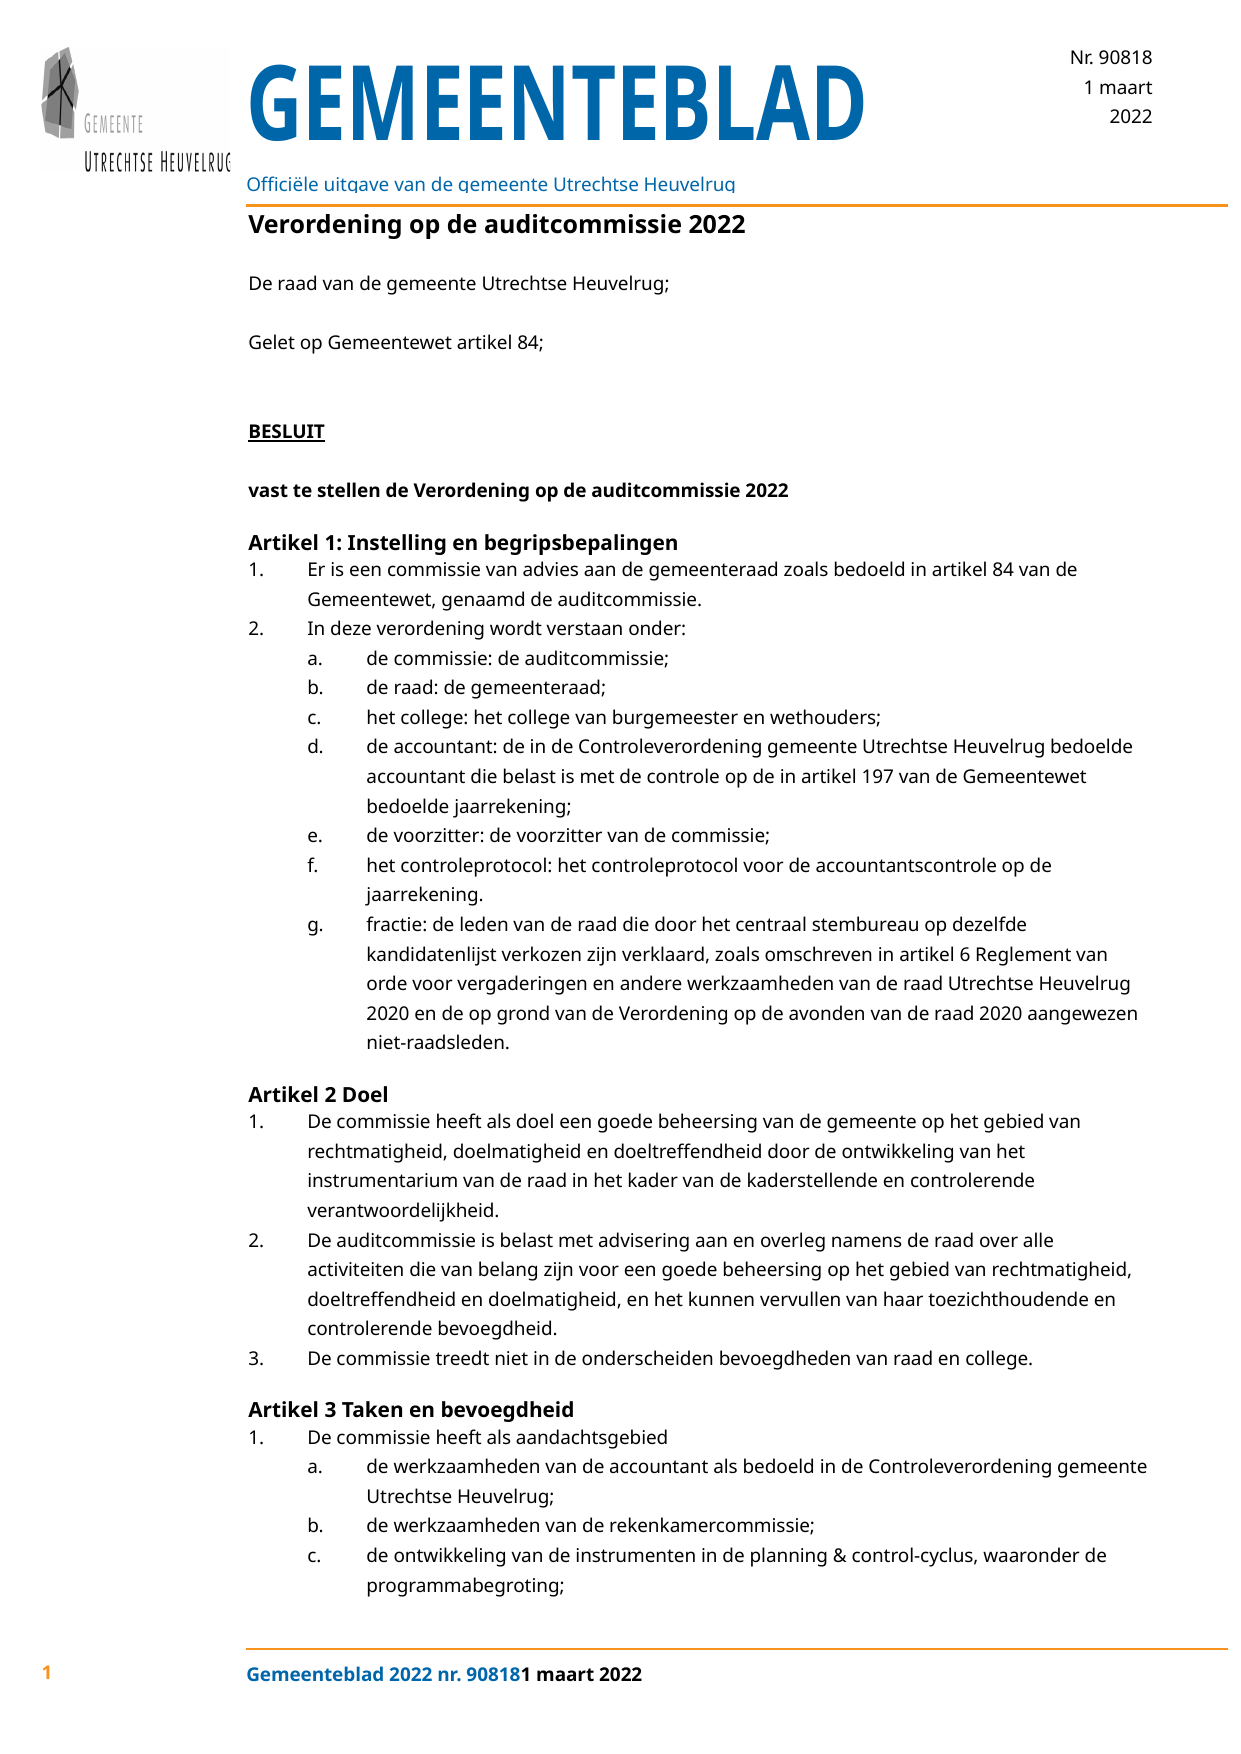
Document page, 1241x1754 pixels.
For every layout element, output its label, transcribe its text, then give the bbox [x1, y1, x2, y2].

list De auditcommissie is belast met advisering aan en overleg namens de raad over alle activiteiten die van belang zijn voor een goede beheersing op het gebied van rechtmatigheid, doeltreffendheid en doelmatigheid, en het kunnen vervullen van haar toezichthoudende en controlerende bevoegdheid. [248, 1227, 1152, 1341]
list de raad: de gemeenteraad; [307, 674, 1152, 700]
list De commissie heeft als aandachtsgebied [248, 1424, 1152, 1450]
text De raad van de gemeente Utrechtse Heuvelrug; [248, 270, 1152, 296]
list Er is een commissie van advies aan de gemeenteraad zoals bedoeld in artikel 84 van de Gemeentewet, genaamd de auditcommissie. [248, 556, 1152, 612]
list De commissie heeft als doel een goede beheersing van de gemeente op het gebied van rechtmatigheid, doelmatigheid en doeltreffendheid door de ontwikkeling van het instrumentarium van de raad in het kader van de kaderstellende en controlerende verantwoordelijkheid. [248, 1108, 1152, 1223]
list In deze verordening wordt verstaan onder: [248, 615, 1152, 641]
picture [41, 47, 231, 172]
list de werkzaamheden van de rekenkamercommissie; [307, 1513, 1152, 1538]
text vast te stellen de Verordening op de auditcommissie 2022 [248, 477, 1152, 503]
list het college: het college van burgemeester en wethouders; [307, 704, 1152, 730]
text Artikel 1: Instelling en begripsbepalingen [248, 528, 1152, 556]
text Artikel 3 Taken en bevoegdheid [248, 1396, 1152, 1424]
list fractie: de leden van de raad die door het centraal stembureau op dezelfde kandidatenlijst verkozen zijn verklaard, zoals omschreven in artikel 6 Reglement van orde voor vergaderingen en andere werkzaamheden van de raad Utrechtse Heuvelrug 2020 en de op grond van de Verordening op de avonden van de raad 2020 aangewezen niet-raadsleden. [307, 911, 1152, 1055]
list De commissie treedt niet in de onderscheiden bevoegdheden van raad en college. [248, 1345, 1152, 1371]
list de ontwikkeling van de instrumenten in de planning & control-cyclus, waaronder de programmabegroting; [307, 1542, 1152, 1598]
list de accountant: de in de Controleverordening gemeente Utrechtse Heuvelrug bedoelde accountant die belast is met de controle op de in artikel 197 van de Gemeentewet bedoelde jaarrekening; [307, 734, 1152, 819]
list de werkzaamheden van de accountant als bedoeld in de Controleverordening gemeente Utrechtse Heuvelrug; [307, 1453, 1152, 1509]
text BESLUIT [248, 418, 1152, 444]
list de voorzitter: de voorzitter van de commissie; [307, 822, 1152, 848]
list de commissie: de auditcommissie; [307, 645, 1152, 671]
list het controleprotocol: het controleprotocol voor de accountantscontrole op de jaarrekening. [307, 852, 1152, 907]
text Verordening op de auditcommissie 2022 [248, 207, 1152, 241]
text Artikel 2 Doel [248, 1080, 1152, 1108]
text Gelet op Gemeentewet artikel 84; [248, 329, 1152, 355]
